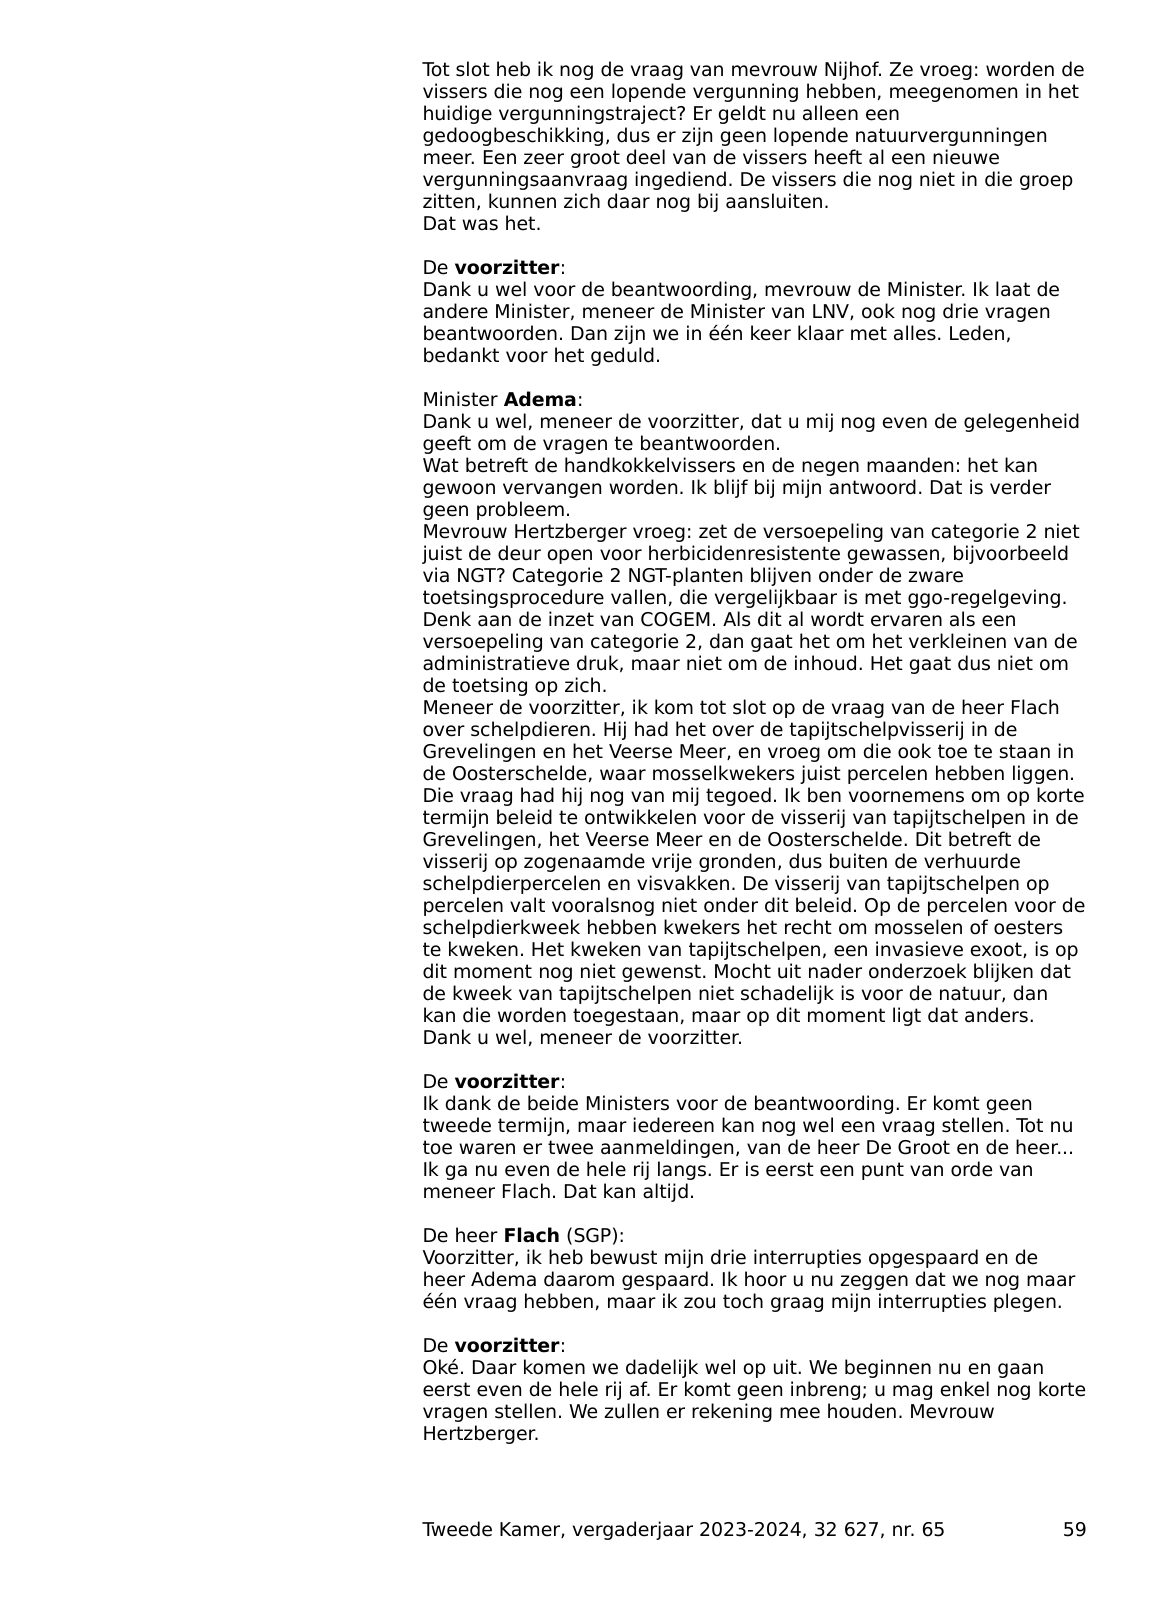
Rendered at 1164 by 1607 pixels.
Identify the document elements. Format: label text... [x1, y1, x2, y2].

text De voorzitter: [422, 257, 1087, 279]
text Voorzitter, ik heb bewust mijn drie interrupties opgespaard en de heer Adema daarom gespaard. Ik hoor u nu zeggen dat we nog maar één vraag hebben, maar ik zou toch graag mijn interrupties plegen. [422, 1247, 1087, 1313]
text Minister Adema: [422, 389, 1087, 411]
text Tot slot heb ik nog de vraag van mevrouw Nijhof. Ze vroeg: worden de vissers die nog een lopende vergunning hebben, meegenomen in het huidige vergunningstraject? Er geldt nu alleen een gedoogbeschikking, dus er zijn geen lopende natuurvergunningen meer. Een zeer groot deel van de vissers heeft al een nieuwe vergunningsaanvraag ingediend. De vissers die nog niet in die groep zitten, kunnen zich daar nog bij aansluiten. [422, 59, 1087, 213]
text De heer Flach (SGP): [422, 1225, 1087, 1247]
text Ik dank de beide Ministers voor de beantwoording. Er komt geen tweede termijn, maar iedereen kan nog wel een vraag stellen. Tot nu toe waren er twee aanmeldingen, van de heer De Groot en de heer... Ik ga nu even de hele rij langs. Er is eerst een punt van orde van meneer Flach. Dat kan altijd. [422, 1093, 1087, 1203]
text Dat was het. [422, 213, 1087, 235]
text Dank u wel voor de beantwoording, mevrouw de Minister. Ik laat de andere Minister, meneer de Minister van LNV, ook nog drie vragen beantwoorden. Dan zijn we in één keer klaar met alles. Leden, bedankt voor het geduld. [422, 279, 1087, 367]
text Dank u wel, meneer de voorzitter, dat u mij nog even de gelegenheid geeft om de vragen te beantwoorden. [422, 411, 1087, 455]
text Dank u wel, meneer de voorzitter. [422, 1027, 1087, 1048]
text De voorzitter: [422, 1071, 1087, 1093]
text Meneer de voorzitter, ik kom tot slot op de vraag van de heer Flach over schelpdieren. Hij had het over de tapijtschelpvisserij in de Grevelingen en het Veerse Meer, en vroeg om die ook toe te staan in de Oosterschelde, waar mosselkwekers juist percelen hebben liggen. Die vraag had hij nog van mij tegoed. Ik ben voornemens om op korte termijn beleid te ontwikkelen voor de visserij van tapijtschelpen in de Grevelingen, het Veerse Meer en de Oosterschelde. Dit betreft de visserij op zogenaamde vrije gronden, dus buiten de verhuurde schelpdierpercelen en visvakken. De visserij van tapijtschelpen op percelen valt vooralsnog niet onder dit beleid. Op de percelen voor de schelpdierkweek hebben kwekers het recht om mosselen of oesters te kweken. Het kweken van tapijtschelpen, een invasieve exoot, is op dit moment nog niet gewenst. Mocht uit nader onderzoek blijken dat de kweek van tapijtschelpen niet schadelijk is voor de natuur, dan kan die worden toegestaan, maar op dit moment ligt dat anders. [422, 697, 1087, 1027]
text Mevrouw Hertzberger vroeg: zet de versoepeling van categorie 2 niet juist de deur open voor herbicidenresistente gewassen, bijvoorbeeld via NGT? Categorie 2 NGT-planten blijven onder de zware toetsingsprocedure vallen, die vergelijkbaar is met ggo-regelgeving. Denk aan de inzet van COGEM. Als dit al wordt ervaren als een versoepeling van categorie 2, dan gaat het om het verkleinen van de administratieve druk, maar niet om de inhoud. Het gaat dus niet om de toetsing op zich. [422, 521, 1087, 697]
text Oké. Daar komen we dadelijk wel op uit. We beginnen nu en gaan eerst even de hele rij af. Er komt geen inbreng; u mag enkel nog korte vragen stellen. We zullen er rekening mee houden. Mevrouw Hertzberger. [422, 1357, 1087, 1445]
text Wat betreft de handkokkelvissers en de negen maanden: het kan gewoon vervangen worden. Ik blijf bij mijn antwoord. Dat is verder geen probleem. [422, 455, 1087, 521]
text De voorzitter: [422, 1335, 1087, 1357]
